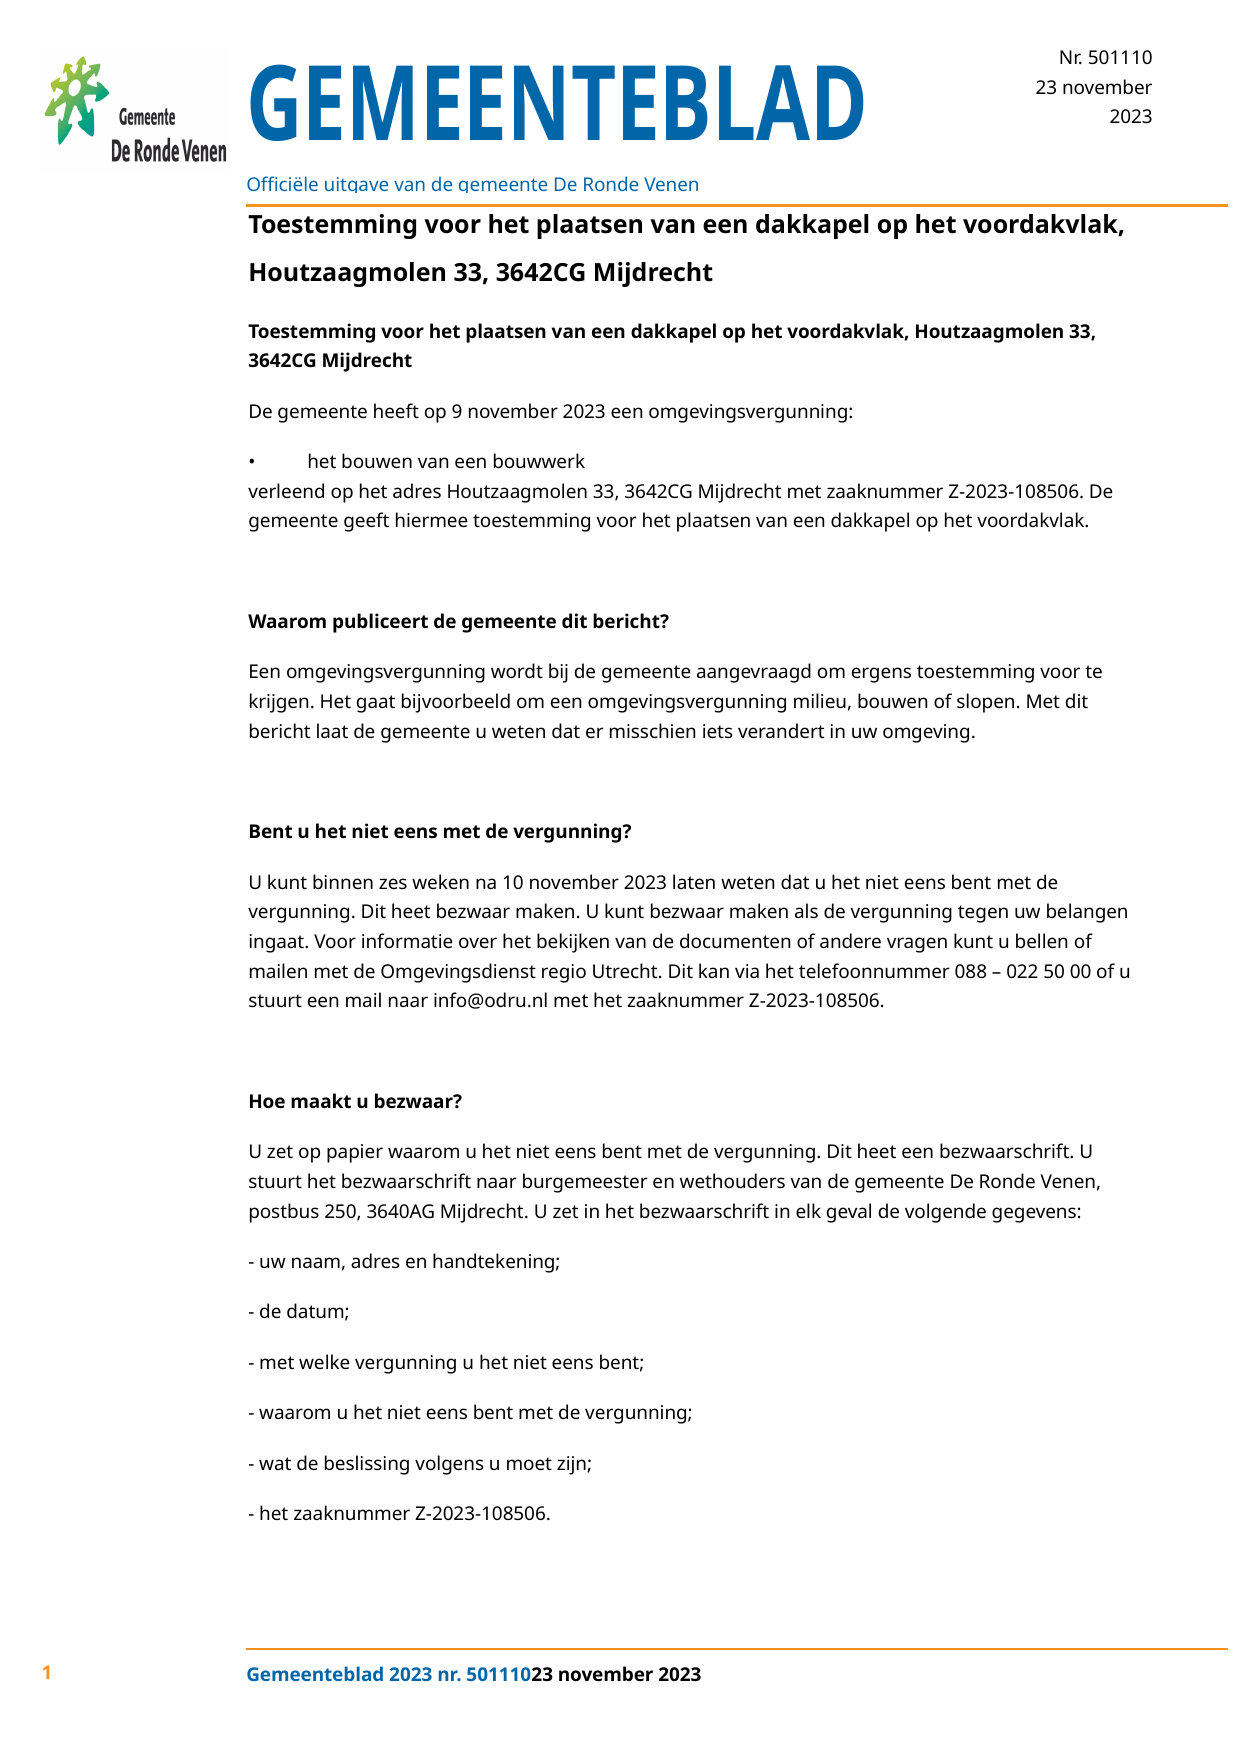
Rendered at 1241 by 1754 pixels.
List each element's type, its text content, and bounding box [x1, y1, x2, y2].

text Een omgevingsvergunning wordt bij de gemeente aangevraagd om ergens toestemming voor te krijgen. Het gaat bijvoorbeeld om een omgevingsvergunning milieu, bouwen of slopen. Met dit bericht laat de gemeente u weten dat er misschien iets verandert in uw omgeving. [248, 659, 1152, 744]
text - wat de beslissing volgens u moet zijn; [248, 1450, 1152, 1476]
text Toestemming voor het plaatsen van een dakkapel op het voordakvlak, Houtzaagmolen 33, 3642CG Mijdrecht [248, 207, 1152, 288]
text - waarom u het niet eens bent met de vergunning; [248, 1399, 1152, 1425]
picture [41, 47, 231, 172]
text U kunt binnen zes weken na 10 november 2023 laten weten dat u het niet eens bent met de vergunning. Dit heet bezwaar maken. U kunt bezwaar maken als de vergunning tegen uw belangen ingaat. Voor informatie over het bekijken van de documenten of andere vragen kunt u bellen of mailen met de Omgevingsdienst regio Utrecht. Dit kan via het telefoonnummer 088 – 022 50 00 of u stuurt een mail naar info@odru.nl met het zaaknummer Z-2023-108506. [248, 869, 1152, 1013]
text Waarom publiceert de gemeente dit bericht? [248, 608, 1152, 634]
text - met welke vergunning u het niet eens bent; [248, 1349, 1152, 1375]
text De gemeente heeft op 9 november 2023 een omgevingsvergunning: [248, 398, 1152, 424]
text Hoe maakt u bezwaar? [248, 1088, 1152, 1114]
text verleend op het adres Houtzaagmolen 33, 3642CG Mijdrecht met zaaknummer Z-2023-108506. De gemeente geeft hiermee toestemming voor het plaatsen van een dakkapel op het voordakvlak. [248, 478, 1152, 533]
text Bent u het niet eens met de vergunning? [248, 819, 1152, 844]
text Toestemming voor het plaatsen van een dakkapel op het voordakvlak, Houtzaagmolen 33, 3642CG Mijdrecht [248, 318, 1152, 373]
text - uw naam, adres en handtekening; [248, 1248, 1152, 1274]
text - de datum; [248, 1299, 1152, 1324]
list het bouwen van een bouwwerk [248, 448, 1152, 474]
text U zet op papier waarom u het niet eens bent met de vergunning. Dit heet een bezwaarschrift. U stuurt het bezwaarschrift naar burgemeester en wethouders van de gemeente De Ronde Venen, postbus 250, 3640AG Mijdrecht. U zet in het bezwaarschrift in elk geval de volgende gegevens: [248, 1139, 1152, 1224]
text - het zaaknummer Z-2023-108506. [248, 1500, 1152, 1526]
